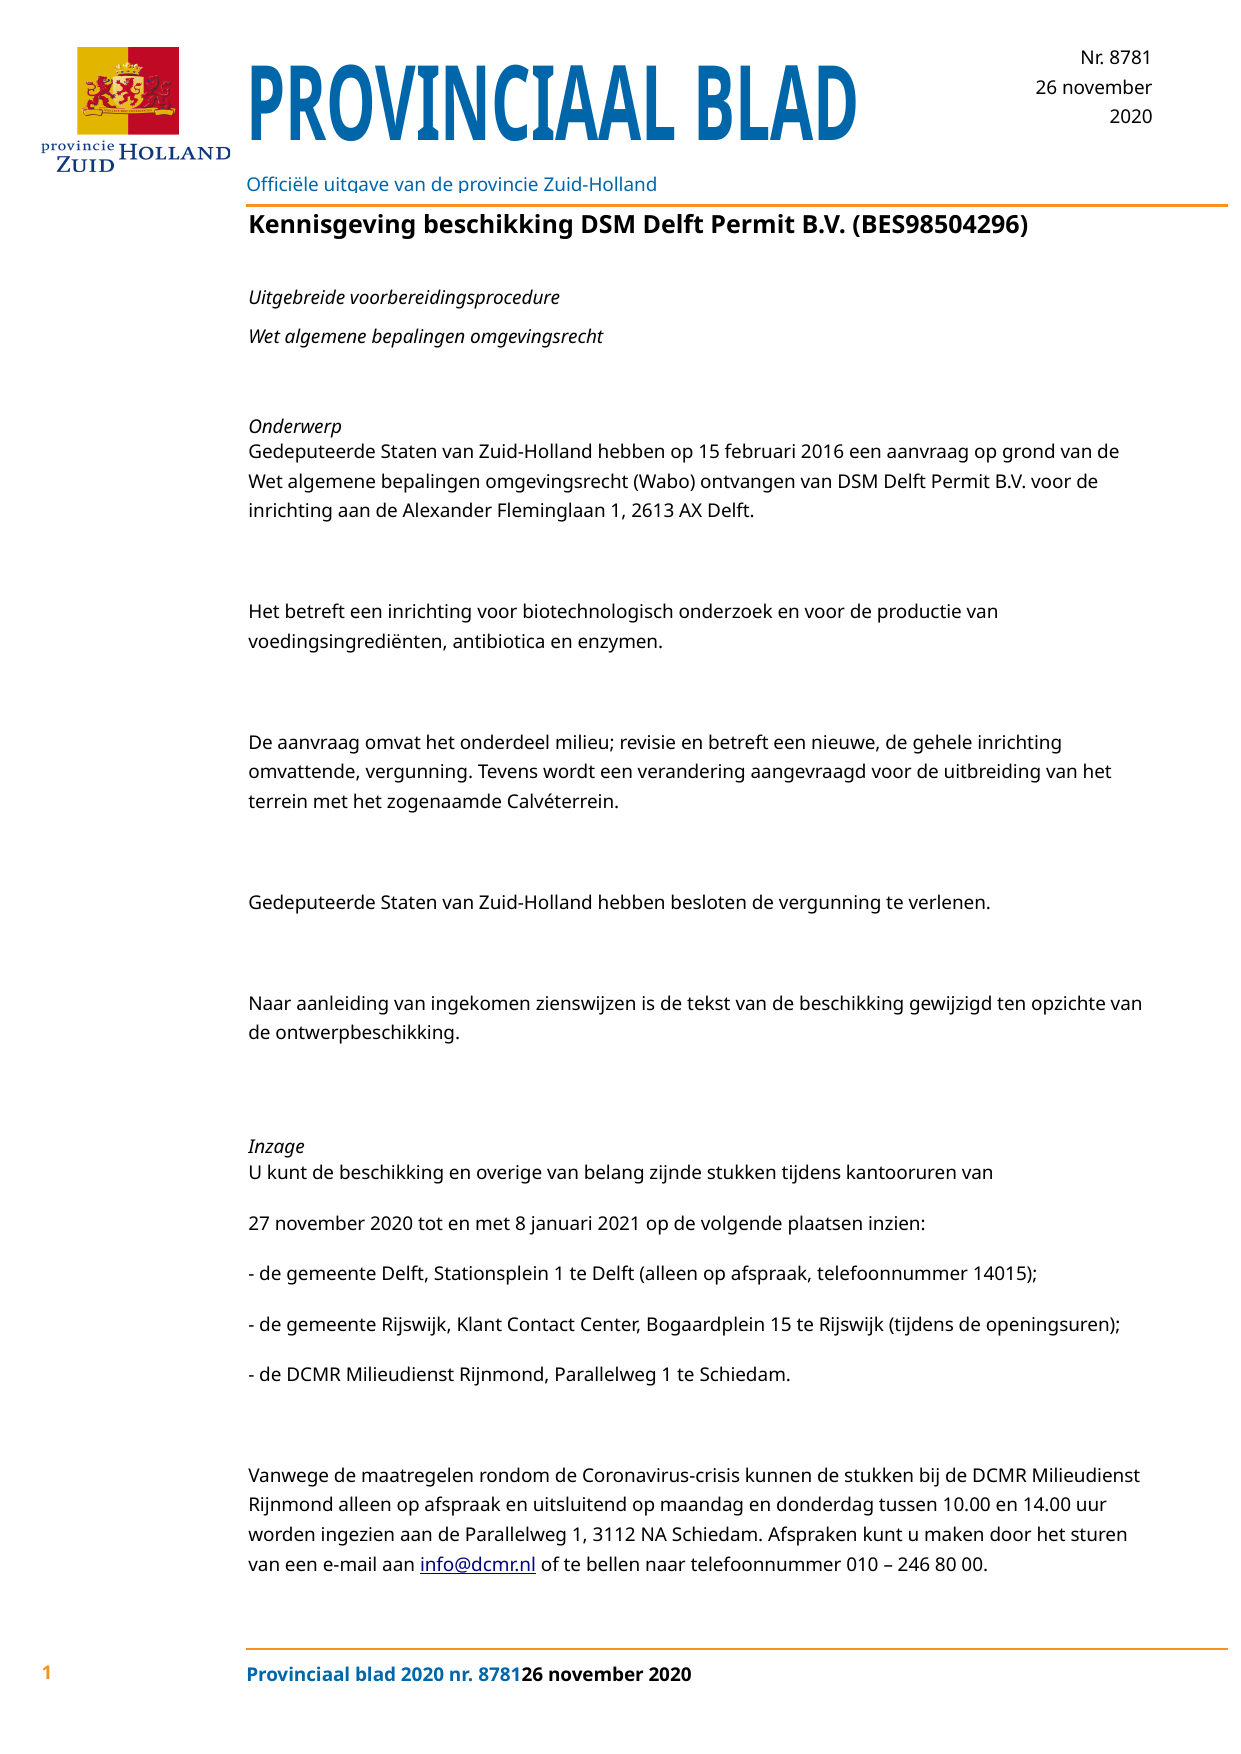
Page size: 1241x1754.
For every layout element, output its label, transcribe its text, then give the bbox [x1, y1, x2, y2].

text Vanwege de maatregelen rondom de Coronavirus-crisis kunnen de stukken bij de DCMR Milieudienst Rijnmond alleen op afspraak en uitsluitend op maandag en donderdag tussen 10.00 en 14.00 uur worden ingezien aan de Parallelweg 1, 3112 NA Schiedam. Afspraken kunt u maken door het sturen van een e-mail aan info@dcmr.nl of te bellen naar telefoonnummer 010 – 246 80 00. [248, 1462, 1152, 1576]
text U kunt de beschikking en overige van belang zijnde stukken tijdens kantooruren van [248, 1159, 1152, 1185]
text Gedeputeerde Staten van Zuid-Holland hebben op 15 februari 2016 een aanvraag op grond van de Wet algemene bepalingen omgevingsrecht (Wabo) ontvangen van DSM Delft Permit B.V. voor de inrichting aan de Alexander Fleminglaan 1, 2613 AX Delft. [248, 438, 1152, 523]
text Onderwerp [248, 413, 1152, 438]
picture [41, 47, 231, 172]
text Naar aanleiding van ingekomen zienswijzen is de tekst van de beschikking gewijzigd ten opzichte van de ontwerpbeschikking. [248, 990, 1152, 1045]
text Uitgebreide voorbereidingsprocedure [248, 284, 1152, 309]
text De aanvraag omvat het onderdeel milieu; revisie en betreft een nieuwe, de gehele inrichting omvattende, vergunning. Tevens wordt een verandering aangevraagd voor de uitbreiding van het terrein met het zogenaamde Calvéterrein. [248, 729, 1152, 814]
text Kennisgeving beschikking DSM Delft Permit B.V. (BES98504296) [248, 207, 1152, 241]
text - de DCMR Milieudienst Rijnmond, Parallelweg 1 te Schiedam. [248, 1361, 1152, 1387]
text Inzage [248, 1134, 1152, 1159]
text - de gemeente Rijswijk, Klant Contact Center, Bogaardplein 15 te Rijswijk (tijdens de openingsuren); [248, 1311, 1152, 1336]
text Gedeputeerde Staten van Zuid-Holland hebben besloten de vergunning te verlenen. [248, 889, 1152, 915]
text 27 november 2020 tot en met 8 januari 2021 op de volgende plaatsen inzien: [248, 1210, 1152, 1236]
text - de gemeente Delft, Stationsplein 1 te Delft (alleen op afspraak, telefoonnummer 14015); [248, 1260, 1152, 1286]
text Het betreft een inrichting voor biotechnologisch onderzoek en voor de productie van voedingsingrediënten, antibiotica en enzymen. [248, 598, 1152, 654]
text Wet algemene bepalingen omgevingsrecht [248, 323, 1152, 349]
